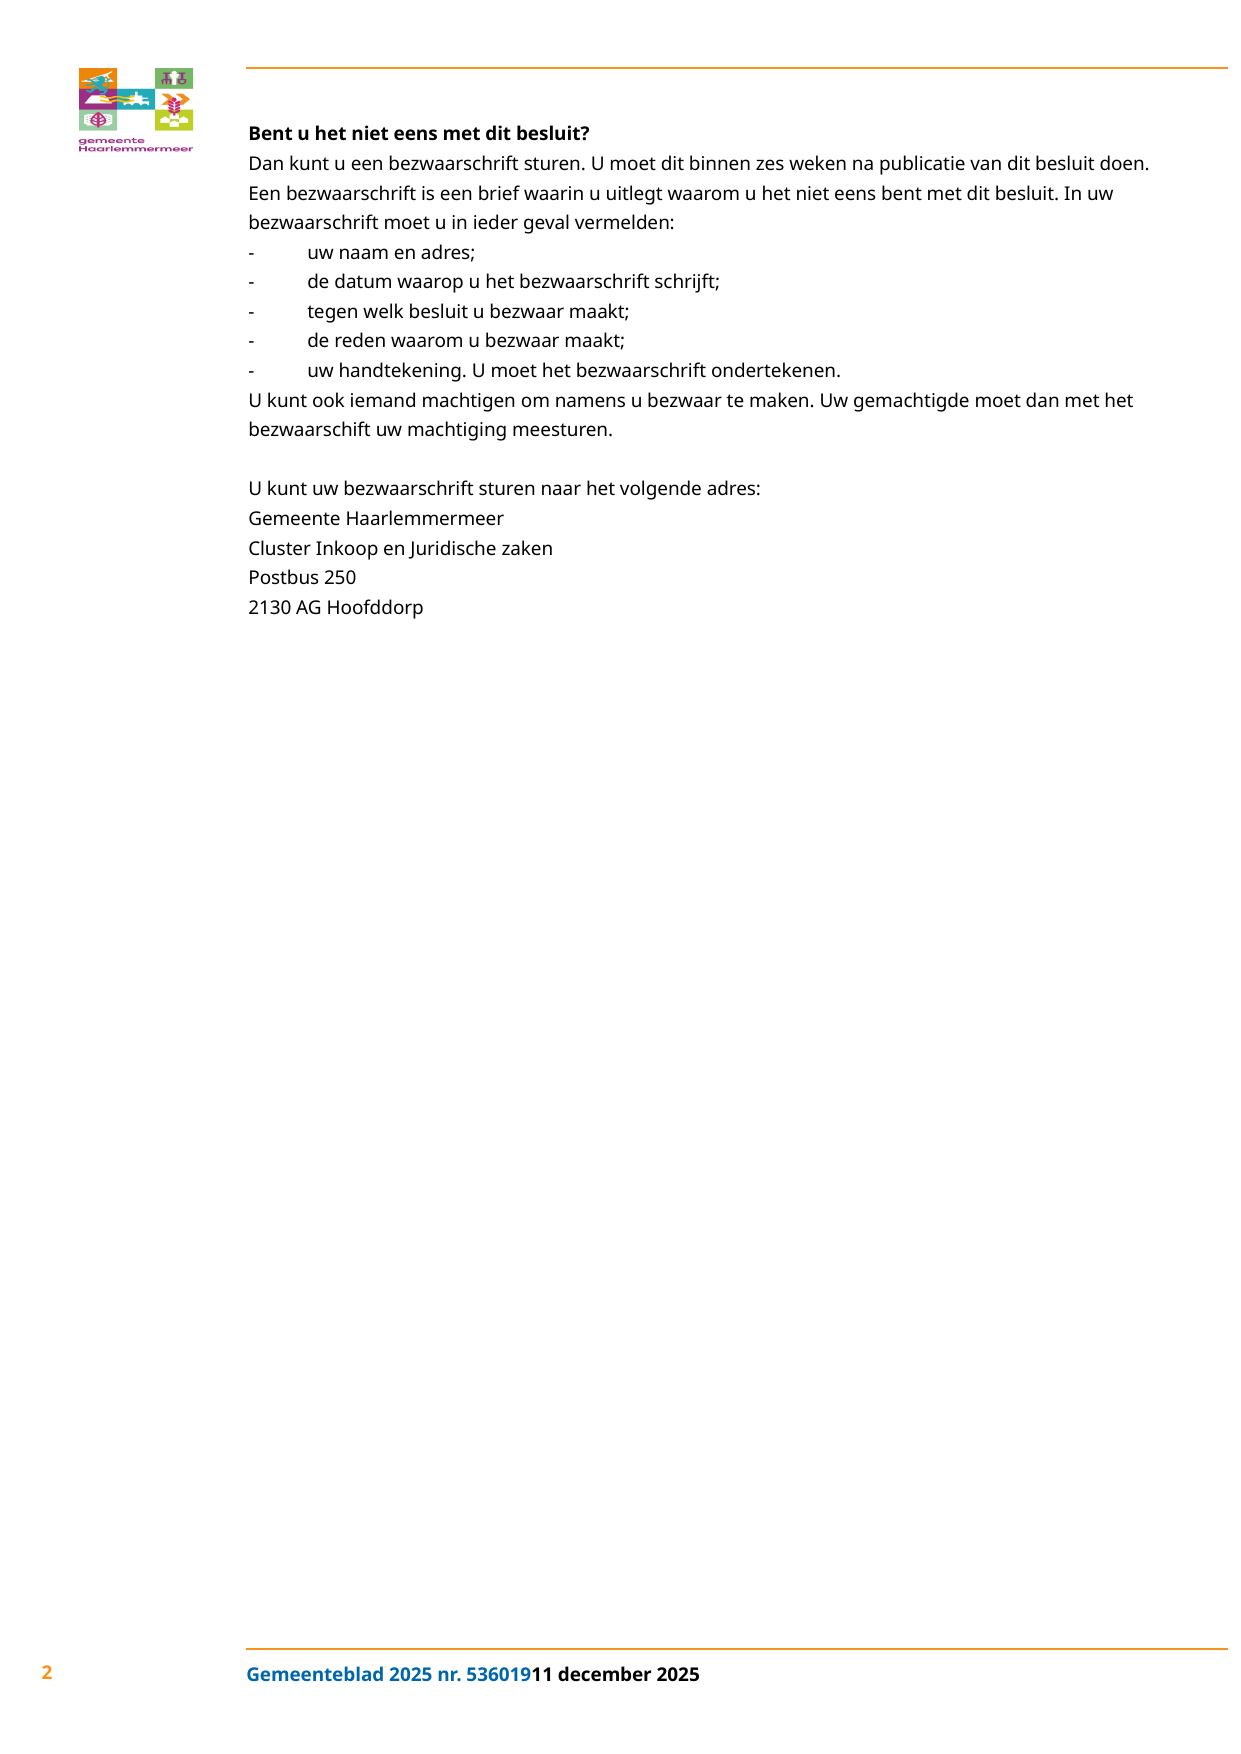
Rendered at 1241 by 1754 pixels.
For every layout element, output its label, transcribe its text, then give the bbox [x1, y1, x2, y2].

list de datum waarop u het bezwaarschrift schrijft; [248, 268, 1152, 294]
text U kunt ook iemand machtigen om namens u bezwaar te maken. Uw gemachtigde moet dan met het bezwaarschift uw machtiging meesturen. [248, 387, 1152, 442]
text Bent u het niet eens met dit besluit? [248, 121, 1152, 146]
text Cluster Inkoop en Juridische zaken [248, 535, 1152, 560]
list tegen welk besluit u bezwaar maakt; [248, 298, 1152, 324]
text Postbus 250 [248, 564, 1152, 590]
list de reden waarom u bezwaar maakt; [248, 328, 1152, 353]
text Gemeente Haarlemmermeer [248, 505, 1152, 531]
list uw handtekening. U moet het bezwaarschrift ondertekenen. [248, 357, 1152, 383]
list uw naam en adres; [248, 239, 1152, 264]
text U kunt uw bezwaarschrift sturen naar het volgende adres: [248, 476, 1152, 501]
picture [41, 47, 231, 172]
text 2130 AG Hoofddorp [248, 594, 1152, 619]
text Dan kunt u een bezwaarschrift sturen. U moet dit binnen zes weken na publicatie van dit besluit doen. Een bezwaarschrift is een brief waarin u uitlegt waarom u het niet eens bent met dit besluit. In uw bezwaarschrift moet u in ieder geval vermelden: [248, 150, 1152, 235]
